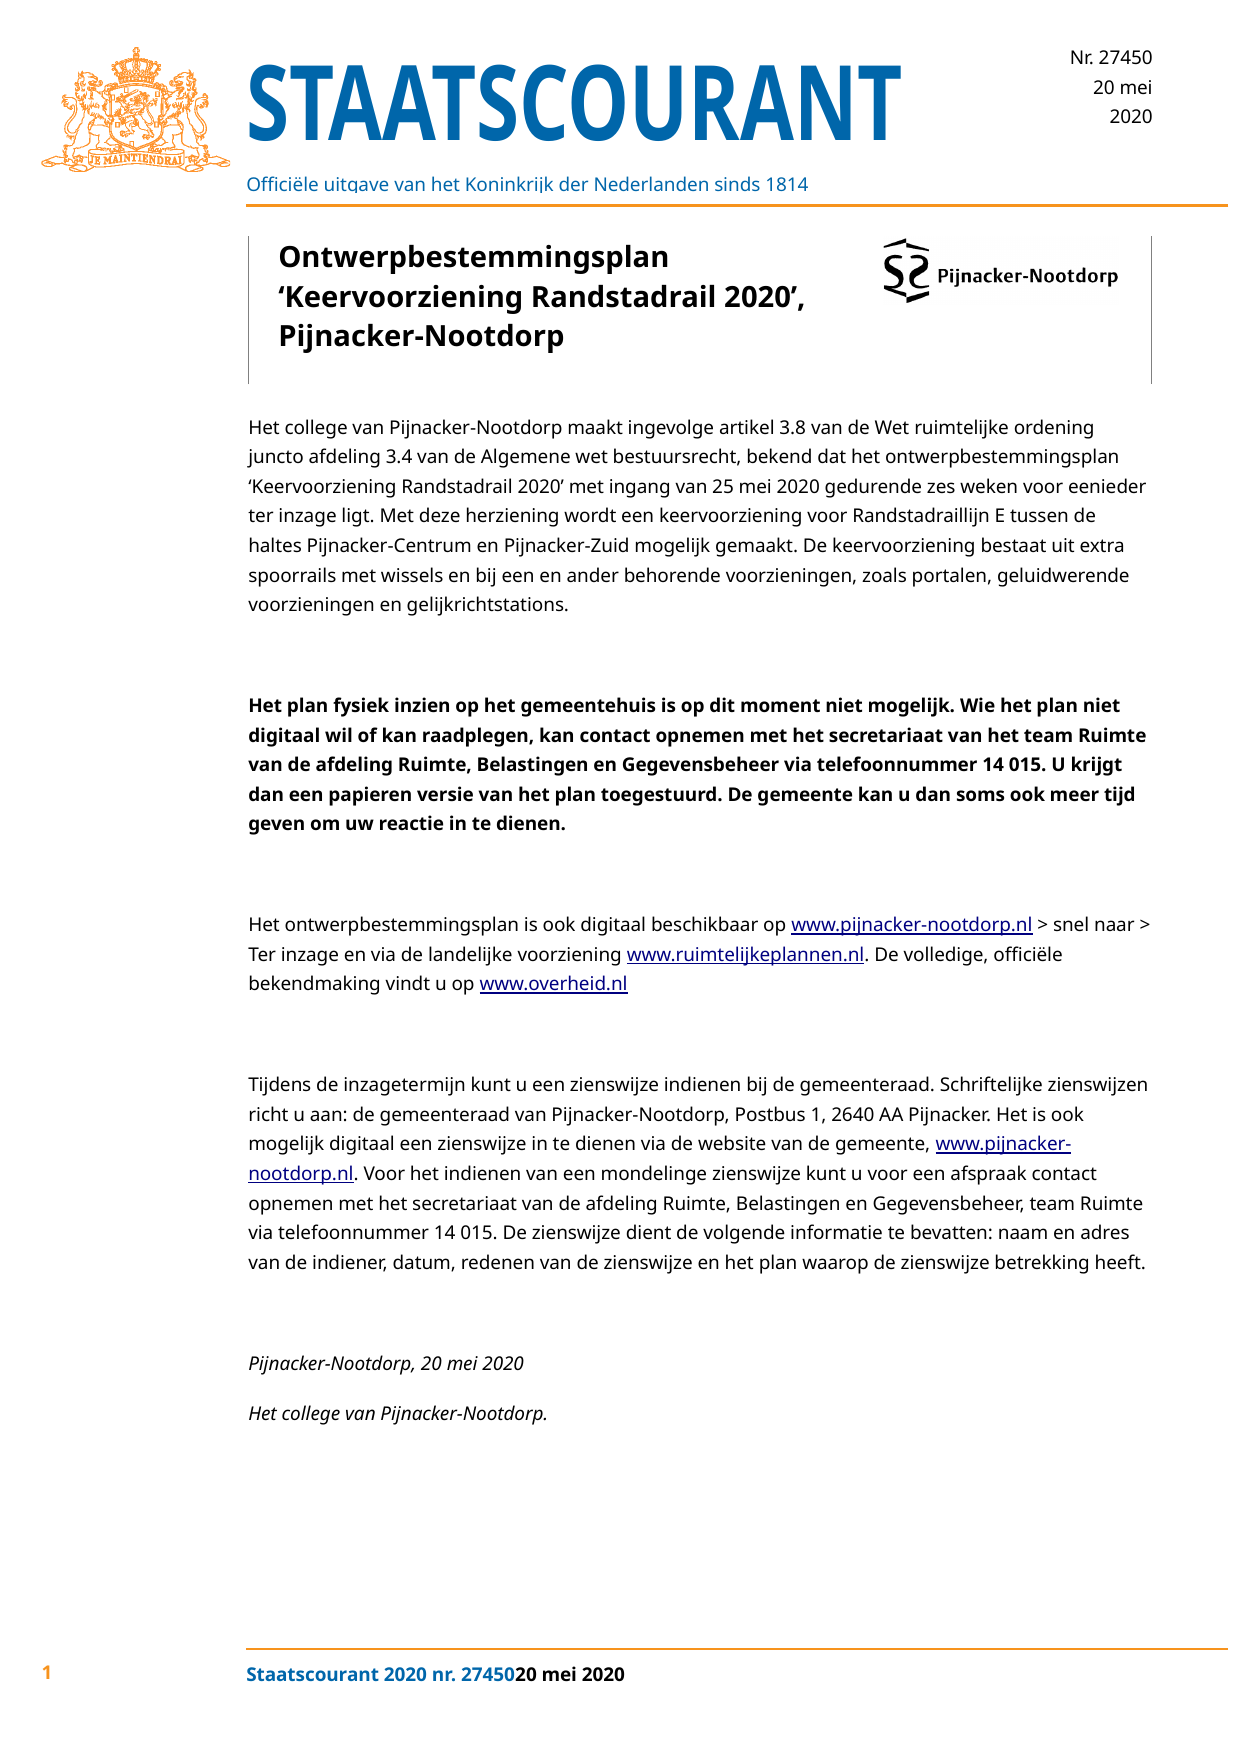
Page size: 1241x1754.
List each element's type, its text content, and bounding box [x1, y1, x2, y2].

table_header [850, 236, 1151, 384]
picture [41, 47, 231, 172]
text Het college van Pijnacker-Nootdorp maakt ingevolge artikel 3.8 van de Wet ruimtelijke ordening juncto afdeling 3.4 van de Algemene wet bestuursrecht, bekend dat het ontwerpbestemmingsplan ‘Keervoorziening Randstadrail 2020’ met ingang van 25 mei 2020 gedurende zes weken voor eenieder ter inzage ligt. Met deze herziening wordt een keervoorziening voor Randstadraillijn E tussen de haltes Pijnacker-Centrum en Pijnacker-Zuid mogelijk gemaakt. De keervoorziening bestaat uit extra spoorrails met wissels en bij een en ander behorende voorzieningen, zoals portalen, geluidwerende voorzieningen en gelijkrichtstations. [248, 414, 1152, 617]
table_header Ontwerpbestemmingsplan ‘Keervoorziening Randstadrail 2020’, Pijnacker-Nootdorp [249, 236, 850, 384]
text Het ontwerpbestemmingsplan is ook digitaal beschikbaar op www.pijnacker-nootdorp.nl > snel naar > Ter inzage en via de landelijke voorziening www.ruimtelijkeplannen.nl. De volledige, officiële bekendmaking vindt u op www.overheid.nl [248, 911, 1152, 996]
text Het college van Pijnacker-Nootdorp. [248, 1400, 1152, 1426]
text Het plan fysiek inzien op het gemeentehuis is op dit moment niet mogelijk. Wie het plan niet digitaal wil of kan raadplegen, kan contact opnemen met het secretariaat van het team Ruimte van de afdeling Ruimte, Belastingen en Gegevensbeheer via telefoonnummer 14 015. U krijgt dan een papieren versie van het plan toegestuurd. De gemeente kan u dan soms ook meer tijd geven om uw reactie in te dienen. [248, 692, 1152, 836]
text Pijnacker-Nootdorp, 20 mei 2020 [248, 1350, 1152, 1376]
text Tijdens de inzagetermijn kunt u een zienswijze indienen bij de gemeenteraad. Schriftelijke zienswijzen richt u aan: de gemeenteraad van Pijnacker-Nootdorp, Postbus 1, 2640 AA Pijnacker. Het is ook mogelijk digitaal een zienswijze in te dienen via de website van de gemeente, www.pijnacker-nootdorp.nl. Voor het indienen van een mondelinge zienswijze kunt u voor een afspraak contact opnemen met het secretariaat van de afdeling Ruimte, Belastingen en Gegevensbeheer, team Ruimte via telefoonnummer 14 015. De zienswijze dient de volgende informatie te bevatten: naam en adres van de indiener, datum, redenen van de zienswijze en het plan waarop de zienswijze betrekking heeft. [248, 1071, 1152, 1275]
picture [882, 236, 1119, 305]
